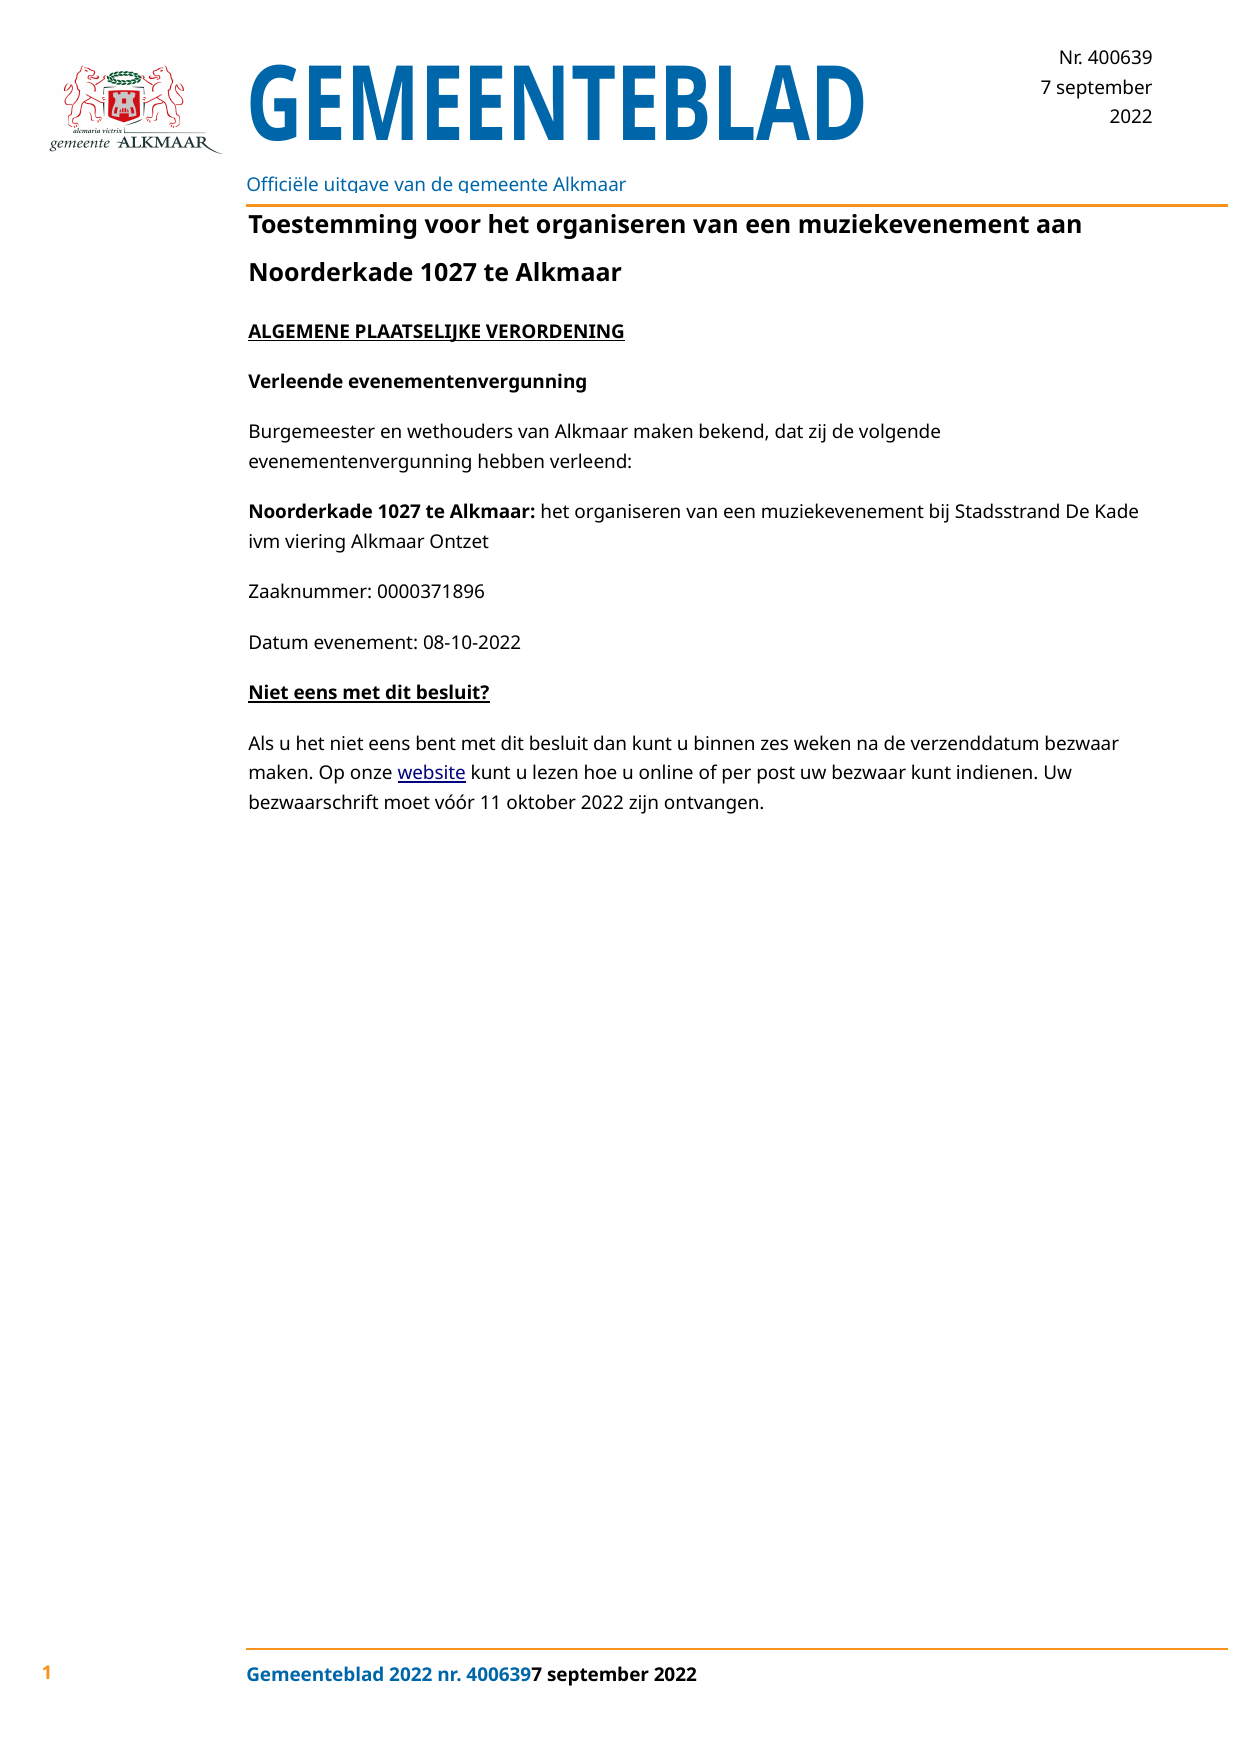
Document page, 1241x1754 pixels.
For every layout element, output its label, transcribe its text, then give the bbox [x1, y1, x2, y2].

text Datum evenement: 08-10-2022 [248, 629, 1152, 655]
text Niet eens met dit besluit? [248, 679, 1152, 705]
text Verleende evenementenvergunning [248, 368, 1152, 394]
text Noorderkade 1027 te Alkmaar: het organiseren van een muziekevenement bij Stadsstrand De Kade ivm viering Alkmaar Ontzet [248, 499, 1152, 554]
text ALGEMENE PLAATSELIJKE VERORDENING [248, 318, 1152, 344]
text Toestemming voor het organiseren van een muziekevenement aan Noorderkade 1027 te Alkmaar [248, 207, 1152, 288]
text Burgemeester en wethouders van Alkmaar maken bekend, dat zij de volgende evenementenvergunning hebben verleend: [248, 419, 1152, 474]
text Zaaknummer: 0000371896 [248, 579, 1152, 604]
picture [41, 47, 231, 172]
text Als u het niet eens bent met dit besluit dan kunt u binnen zes weken na de verzenddatum bezwaar maken. Op onze website kunt u lezen hoe u online of per post uw bezwaar kunt indienen. Uw bezwaarschrift moet vóór 11 oktober 2022 zijn ontvangen. [248, 730, 1152, 815]
